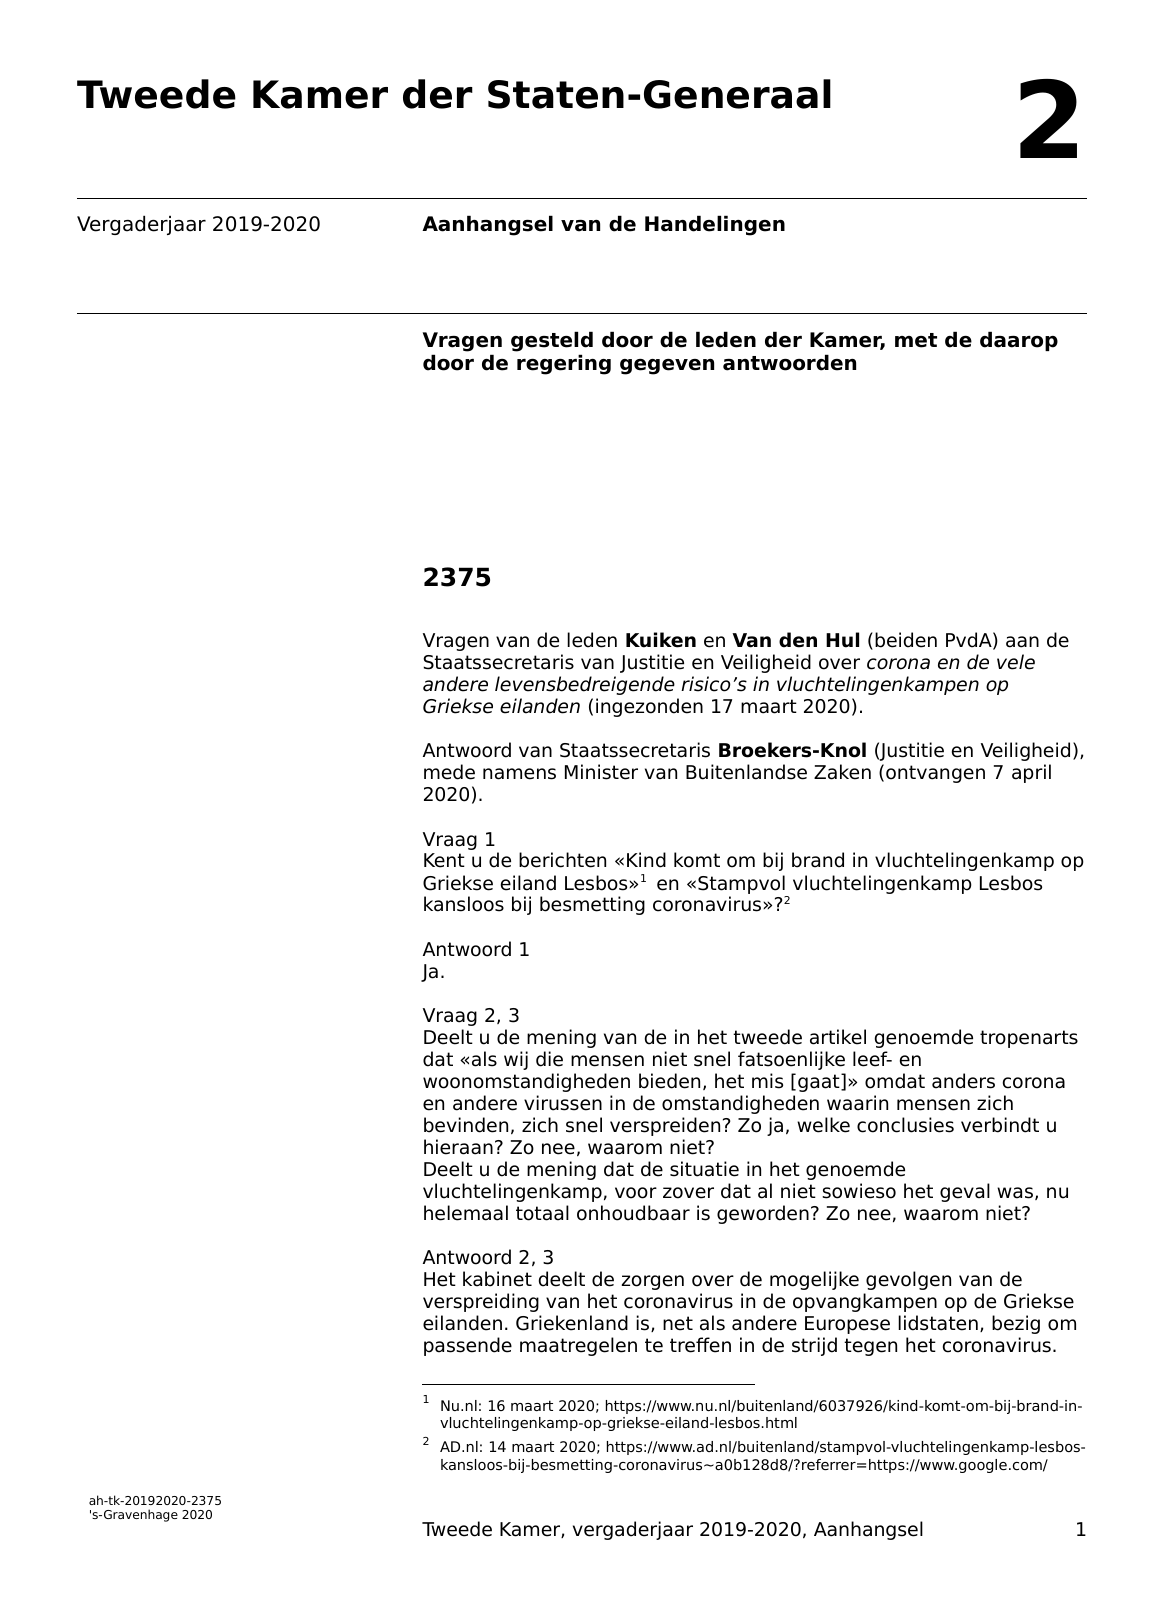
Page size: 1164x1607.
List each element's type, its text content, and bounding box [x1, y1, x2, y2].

table_cell [77, 314, 422, 375]
text Antwoord 2, 3 [422, 1247, 1087, 1269]
text Ja. [422, 961, 1087, 982]
table_header Tweede Kamer der Staten-Generaal [77, 59, 886, 198]
table_cell Aanhangsel van de Handelingen [422, 199, 1087, 313]
table_header 2 [886, 59, 1087, 198]
text Kent u de berichten «Kind komt om bij brand in vluchtelingenkamp op Griekse eiland Lesbos» en «Stampvol vluchtelingenkamp Lesbos kansloos bij besmetting coronavirus»? [422, 850, 1087, 916]
text Vragen van de leden Kuiken en Van den Hul (beiden PvdA) aan de Staatssecretaris van Justitie en Veiligheid over corona en de vele andere levensbedreigende risico’s in vluchtelingenkampen op Griekse eilanden (ingezonden 17 maart 2020). [422, 630, 1087, 718]
text Nu.nl: 16 maart 2020; https://www.nu.nl/buitenland/6037926/kind-komt-om-bij-brand-in-vluchtelingenkamp-op-griekse-eiland-lesbos.html [422, 1393, 1087, 1432]
text Vraag 1 [422, 828, 1087, 850]
text AD.nl: 14 maart 2020; https://www.ad.nl/buitenland/stampvol-vluchtelingenkamp-lesbos-kansloos-bij-besmetting-coronavirus~a0b128d8/?referrer=https://www.google.com/ [422, 1435, 1087, 1474]
text ah-tk-20192020-2375 [88, 1494, 323, 1508]
table_cell Vergaderjaar 2019-2020 [77, 199, 422, 313]
text Vraag 2, 3 [422, 1005, 1087, 1027]
text Het kabinet deelt de zorgen over de mogelijke gevolgen van de verspreiding van het coronavirus in de opvangkampen op de Griekse eilanden. Griekenland is, net als andere Europese lidstaten, bezig om passende maatregelen te treffen in de strijd tegen het coronavirus. [422, 1269, 1087, 1357]
text Antwoord 1 [422, 938, 1087, 961]
text 2375 [422, 563, 1087, 592]
text Antwoord van Staatssecretaris Broekers-Knol (Justitie en Veiligheid), mede namens Minister van Buitenlandse Zaken (ontvangen 7 april 2020). [422, 740, 1087, 806]
text Deelt u de mening dat de situatie in het genoemde vluchtelingenkamp, voor zover dat al niet sowieso het geval was, nu helemaal totaal onhoudbaar is geworden? Zo nee, waarom niet? [422, 1158, 1087, 1224]
text Deelt u de mening van de in het tweede artikel genoemde tropenarts dat «als wij die mensen niet snel fatsoenlijke leef- en woonomstandigheden bieden, het mis [gaat]» omdat anders corona en andere virussen in de omstandigheden waarin mensen zich bevinden, zich snel verspreiden? Zo ja, welke conclusies verbindt u hieraan? Zo nee, waarom niet? [422, 1027, 1087, 1158]
table_cell Vragen gesteld door de leden der Kamer, met de daarop door de regering gegeven antwoorden [422, 314, 1087, 375]
text 's-Gravenhage 2020 [88, 1508, 323, 1522]
